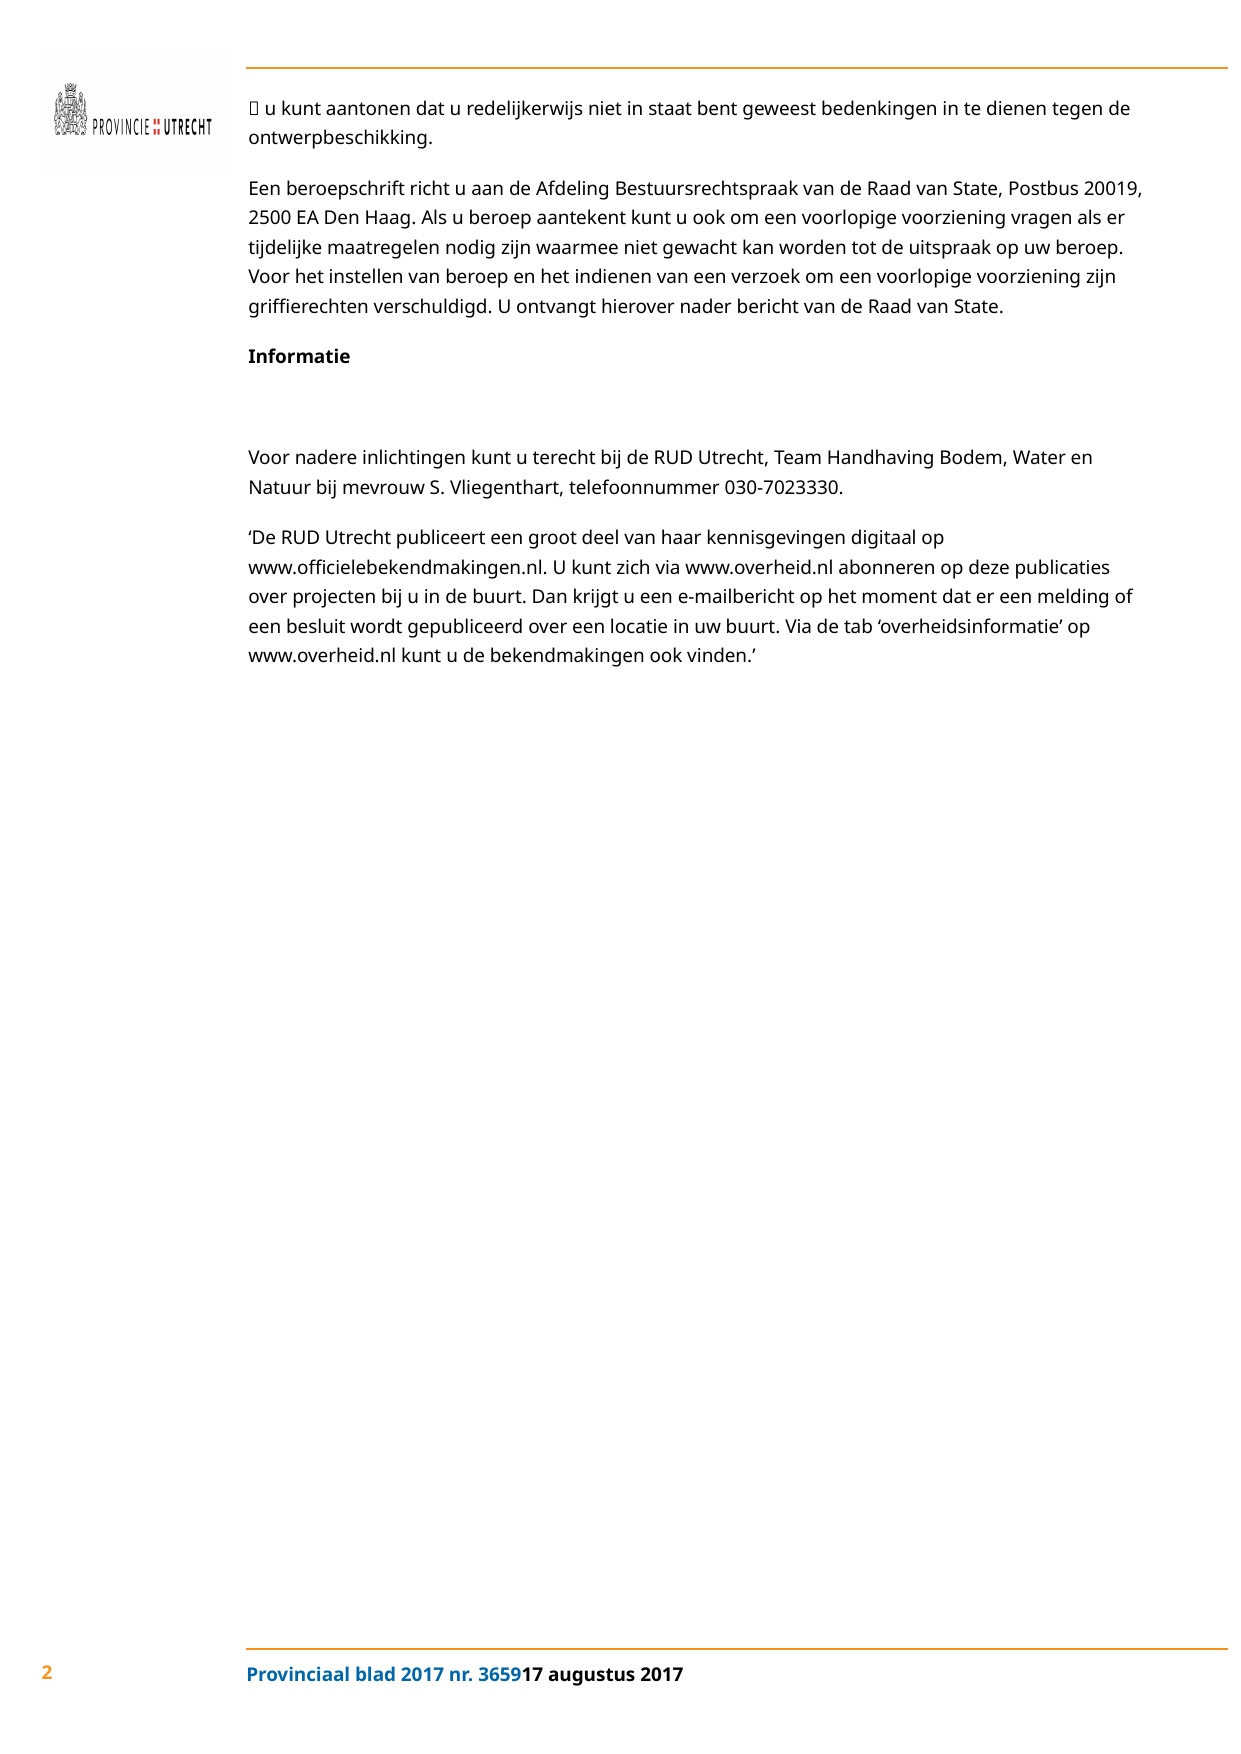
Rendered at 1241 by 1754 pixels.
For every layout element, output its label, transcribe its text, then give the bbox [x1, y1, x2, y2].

picture [41, 47, 231, 172]
text ‘De RUD Utrecht publiceert een groot deel van haar kennisgevingen digitaal op www.officielebekendmakingen.nl. U kunt zich via www.overheid.nl abonneren op deze publicaties over projecten bij u in de buurt. Dan krijgt u een e-mailbericht op het moment dat er een melding of een besluit wordt gepubliceerd over een locatie in uw buurt. Via de tab ‘overheidsinformatie’ op www.overheid.nl kunt u de bekendmakingen ook vinden.’ [248, 524, 1152, 668]
text Een beroepschrift richt u aan de Afdeling Bestuursrechtspraak van de Raad van State, Postbus 20019, 2500 EA Den Haag. Als u beroep aantekent kunt u ook om een voorlopige voorziening vragen als er tijdelijke maatregelen nodig zijn waarmee niet gewacht kan worden tot de uitspraak op uw beroep. Voor het instellen van beroep en het indienen van een verzoek om een voorlopige voorziening zijn griffierechten verschuldigd. U ontvangt hierover nader bericht van de Raad van State. [248, 175, 1152, 319]
text Informatie [248, 343, 1152, 369]
text Voor nadere inlichtingen kunt u terecht bij de RUD Utrecht, Team Handhaving Bodem, Water en Natuur bij mevrouw S. Vliegenthart, telefoonnummer 030-7023330. [248, 444, 1152, 500]
text  u kunt aantonen dat u redelijkerwijs niet in staat bent geweest bedenkingen in te dienen tegen de ontwerpbeschikking. [248, 95, 1152, 150]
